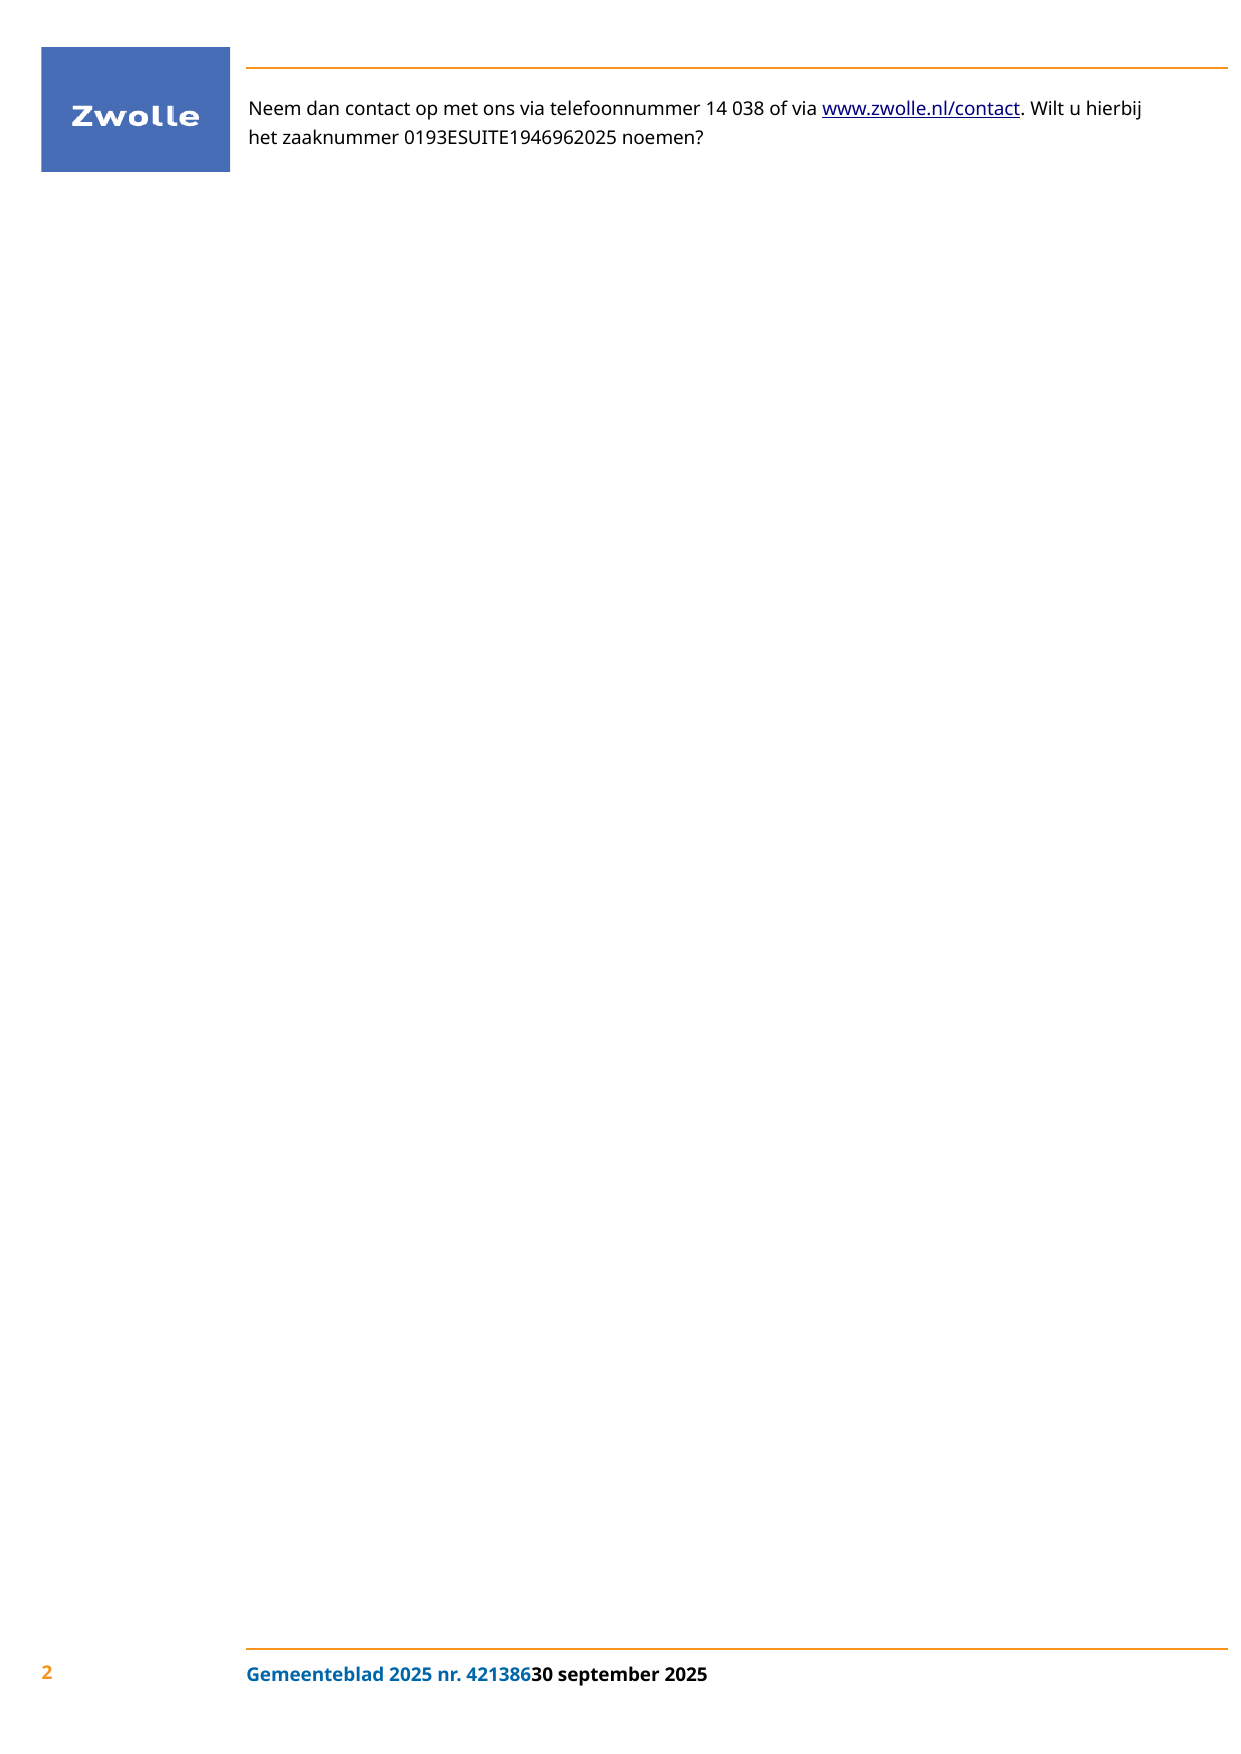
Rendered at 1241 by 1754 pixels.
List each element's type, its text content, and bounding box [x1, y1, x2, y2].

picture [41, 47, 231, 172]
text Neem dan contact op met ons via telefoonnummer 14 038 of via www.zwolle.nl/contact. Wilt u hierbij het zaaknummer 0193ESUITE1946962025 noemen? [248, 95, 1152, 150]
